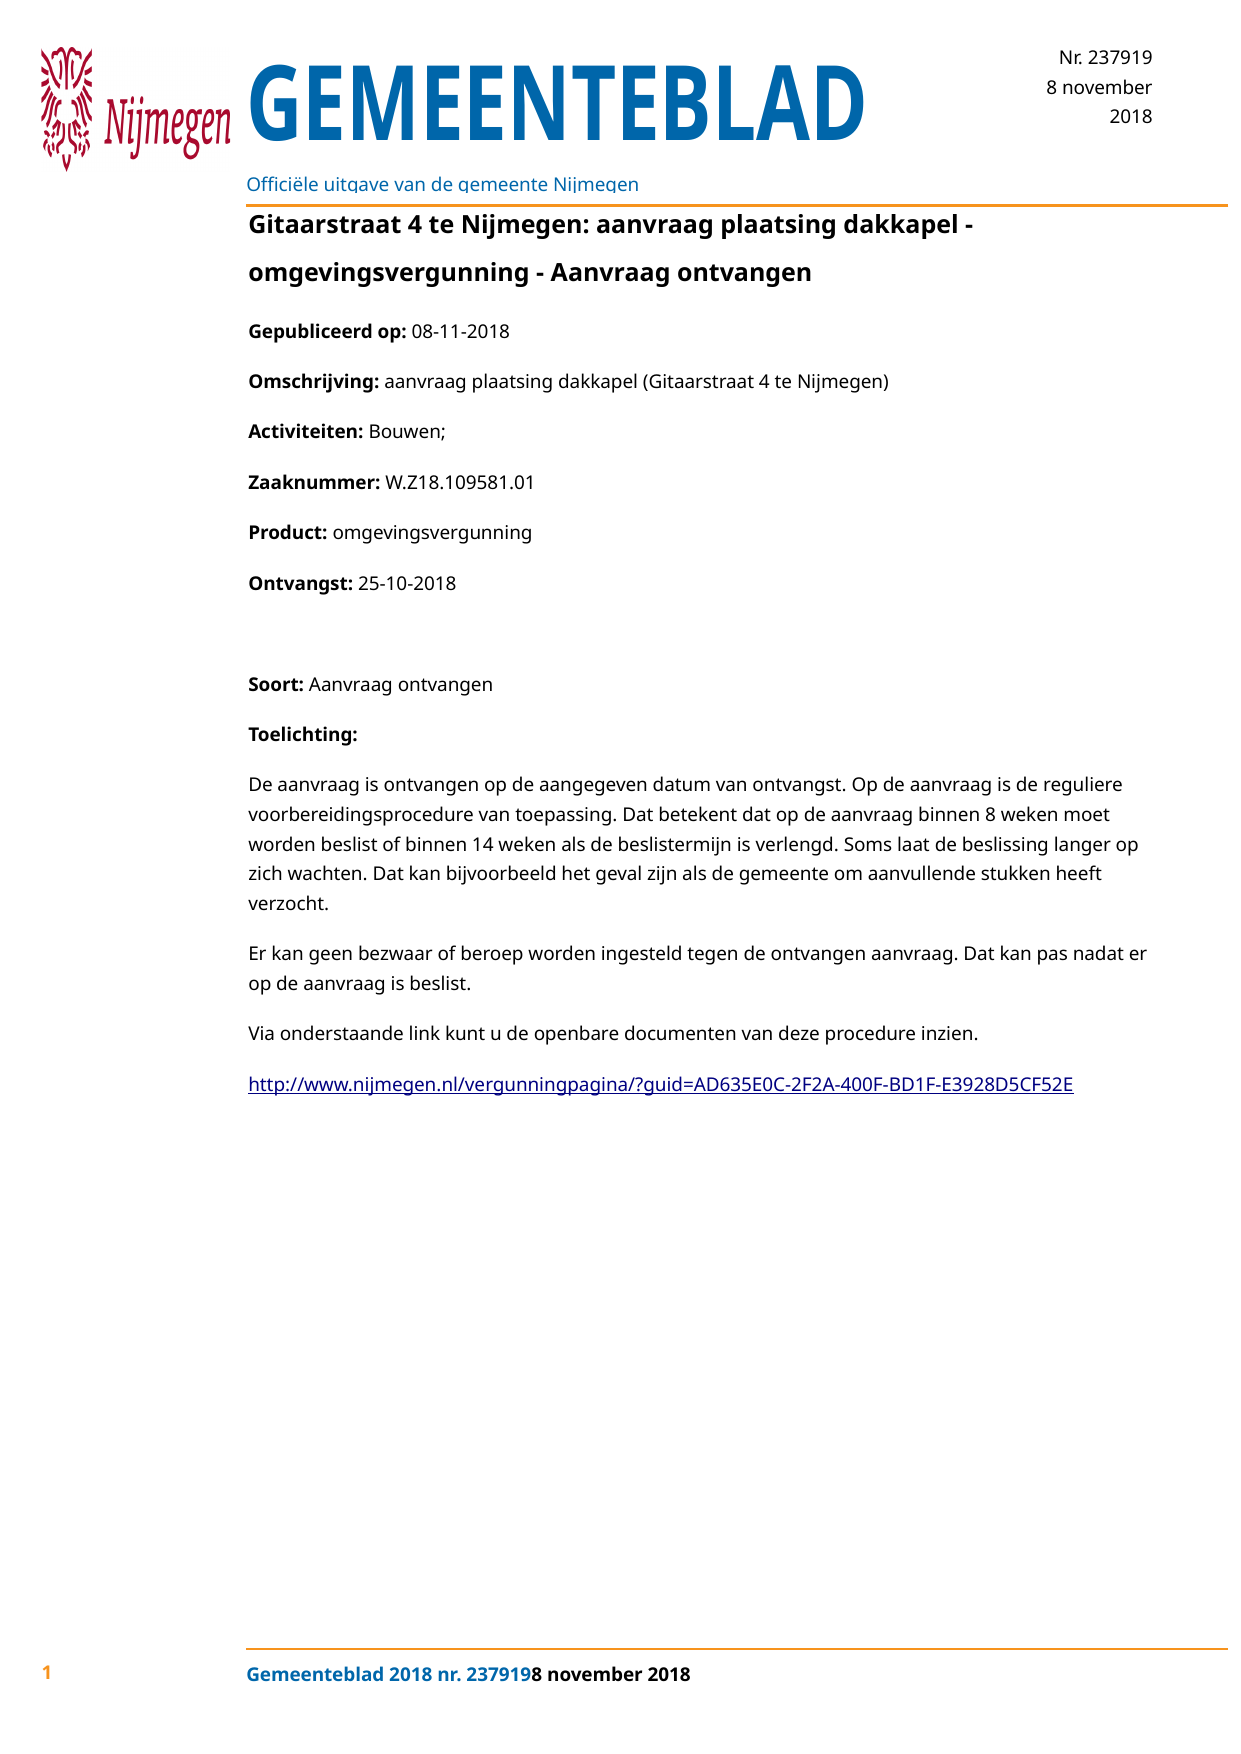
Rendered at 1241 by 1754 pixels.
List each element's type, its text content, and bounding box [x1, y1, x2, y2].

text Soort: Aanvraag ontvangen [248, 671, 1152, 697]
text Activiteiten: Bouwen; [248, 419, 1152, 444]
text Product: omgevingsvergunning [248, 519, 1152, 545]
text Via onderstaande link kunt u de openbare documenten van deze procedure inzien. [248, 1020, 1152, 1046]
text Omschrijving: aanvraag plaatsing dakkapel (Gitaarstraat 4 te Nijmegen) [248, 368, 1152, 394]
text Er kan geen bezwaar of beroep worden ingesteld tegen de ontvangen aanvraag. Dat kan pas nadat er op de aanvraag is beslist. [248, 940, 1152, 996]
picture [41, 47, 231, 172]
text Ontvangst: 25-10-2018 [248, 570, 1152, 596]
text Gepubliceerd op: 08-11-2018 [248, 318, 1152, 344]
text Gitaarstraat 4 te Nijmegen: aanvraag plaatsing dakkapel - omgevingsvergunning - Aanvraag ontvangen [248, 207, 1152, 288]
text http://www.nijmegen.nl/vergunningpagina/?guid=AD635E0C-2F2A-400F-BD1F-E3928D5CF52E [248, 1071, 1152, 1097]
text Zaaknummer: W.Z18.109581.01 [248, 469, 1152, 495]
text Toelichting: [248, 721, 1152, 747]
text De aanvraag is ontvangen op de aangegeven datum van ontvangst. Op de aanvraag is de reguliere voorbereidingsprocedure van toepassing. Dat betekent dat op de aanvraag binnen 8 weken moet worden beslist of binnen 14 weken als de beslistermijn is verlengd. Soms laat de beslissing langer op zich wachten. Dat kan bijvoorbeeld het geval zijn als de gemeente om aanvullende stukken heeft verzocht. [248, 772, 1152, 916]
